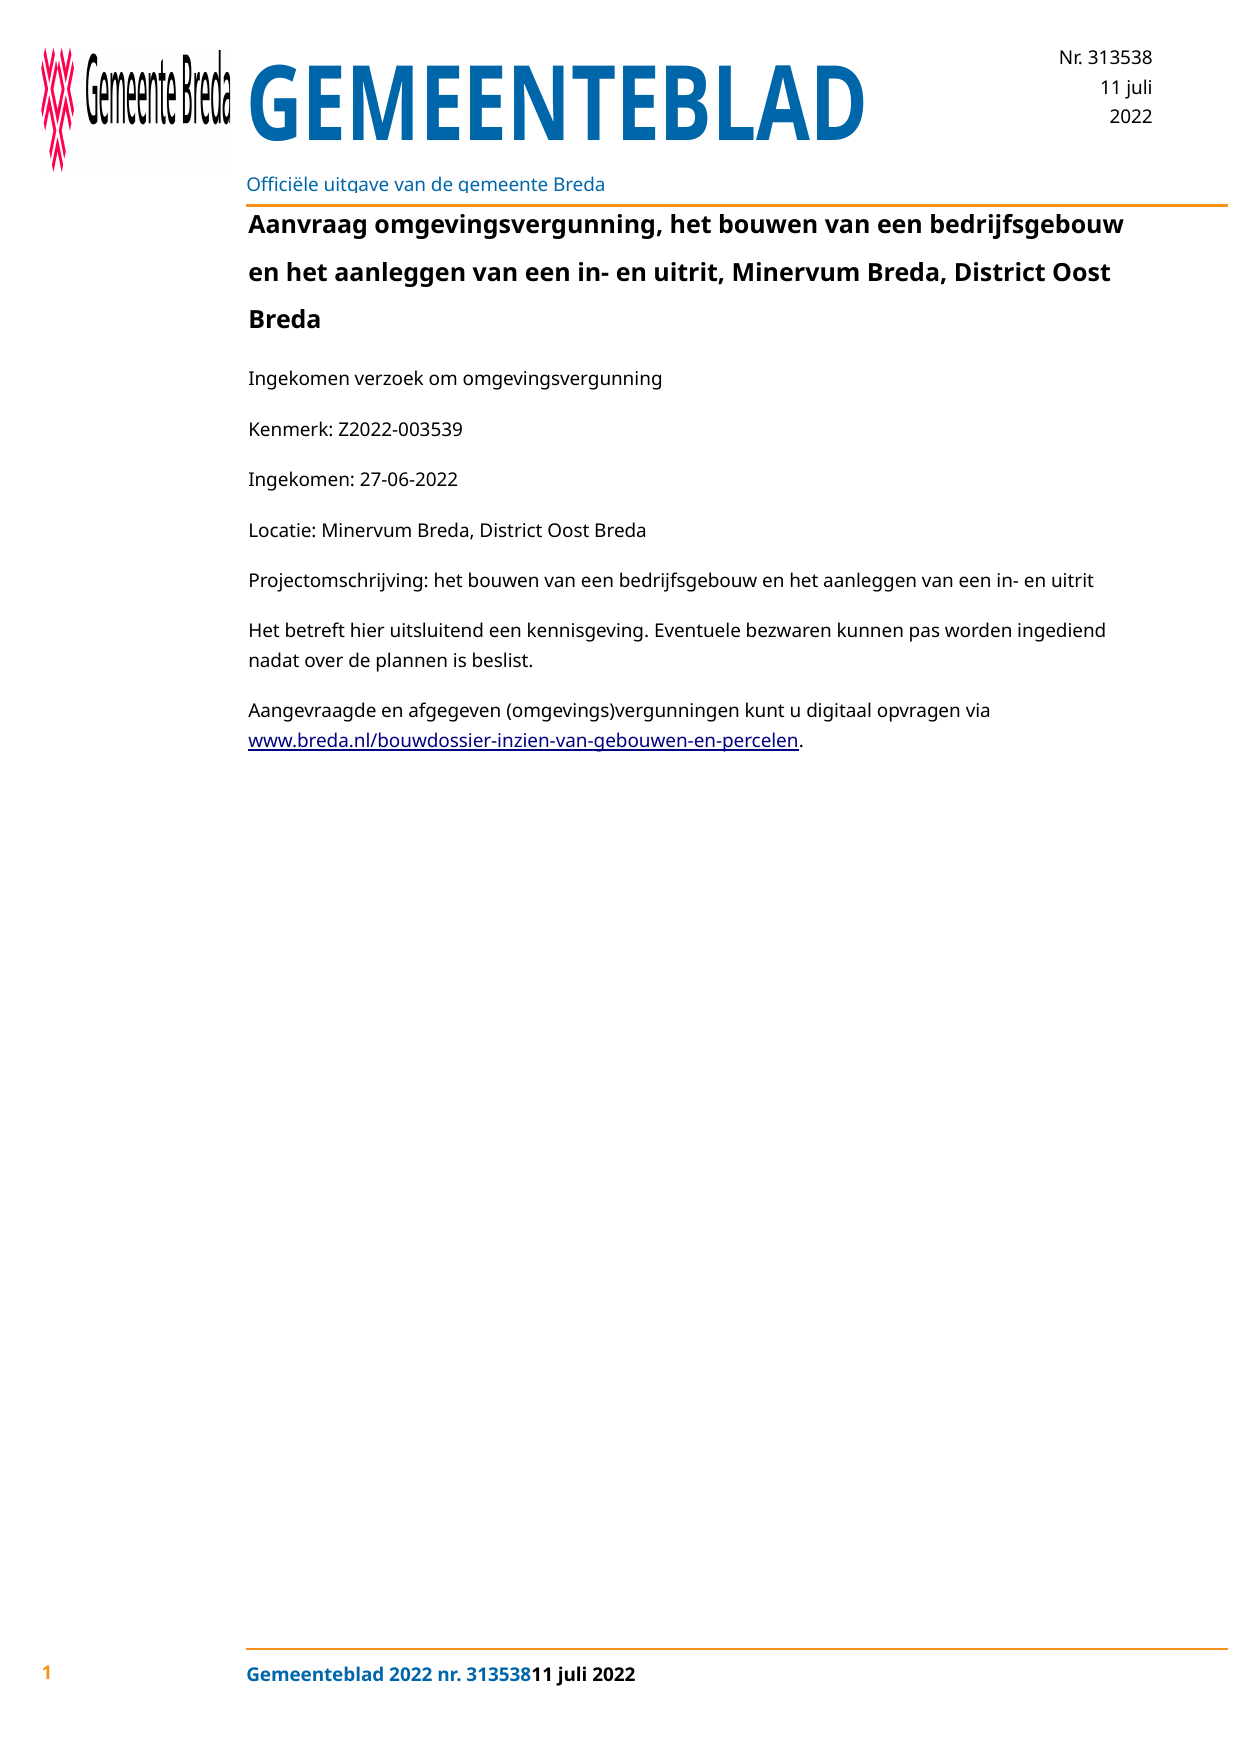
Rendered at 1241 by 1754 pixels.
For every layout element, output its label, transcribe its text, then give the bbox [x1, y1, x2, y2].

text Projectomschrijving: het bouwen van een bedrijfsgebouw en het aanleggen van een in- en uitrit [248, 567, 1152, 593]
text Locatie: Minervum Breda, District Oost Breda [248, 517, 1152, 542]
text Aangevraagde en afgegeven (omgevings)vergunningen kunt u digitaal opvragen via www.breda.nl/bouwdossier-inzien-van-gebouwen-en-percelen. [248, 698, 1152, 753]
text Aanvraag omgevingsvergunning, het bouwen van een bedrijfsgebouw en het aanleggen van een in- en uitrit, Minervum Breda, District Oost Breda [248, 207, 1152, 336]
text Kenmerk: Z2022-003539 [248, 416, 1152, 442]
text Ingekomen: 27-06-2022 [248, 466, 1152, 492]
text Het betreft hier uitsluitend een kennisgeving. Eventuele bezwaren kunnen pas worden ingediend nadat over de plannen is beslist. [248, 618, 1152, 673]
picture [41, 47, 231, 172]
text Ingekomen verzoek om omgevingsvergunning [248, 366, 1152, 391]
